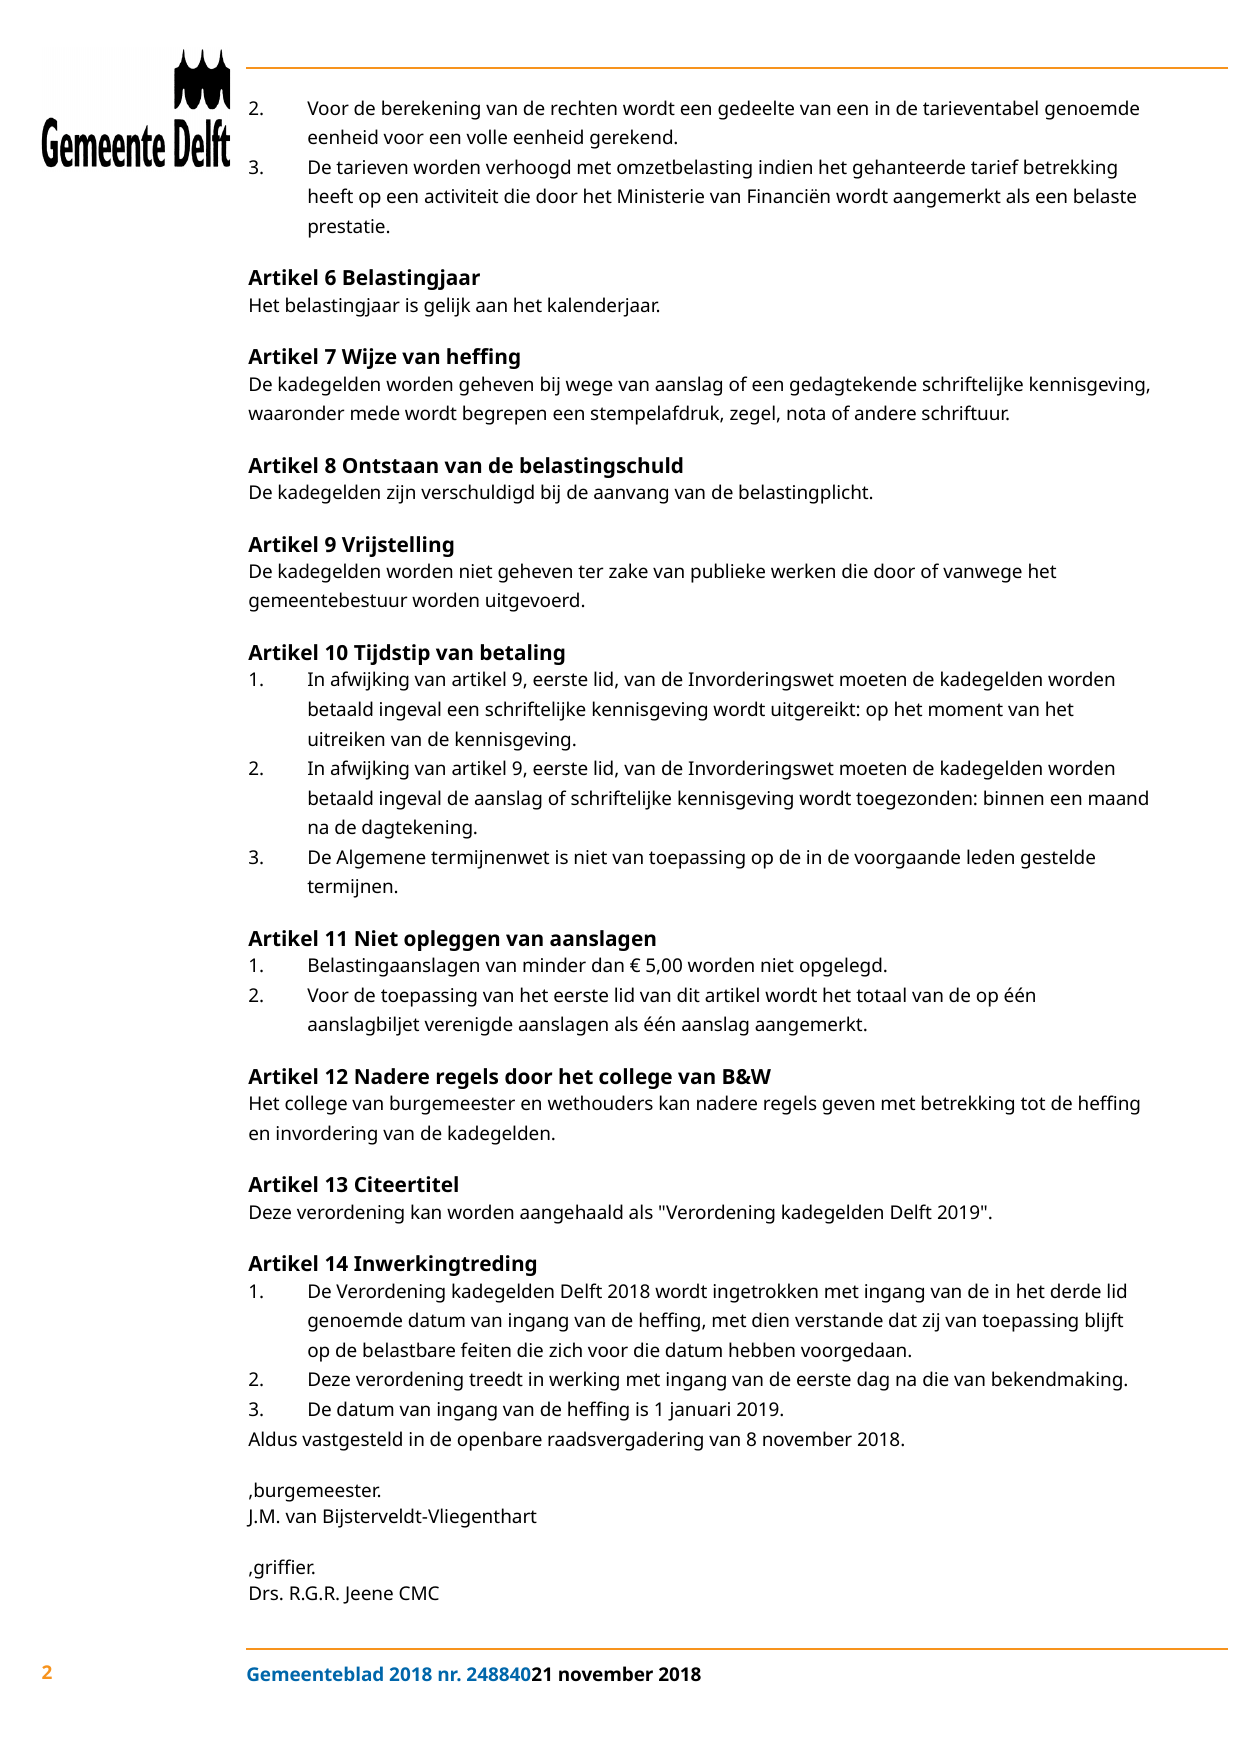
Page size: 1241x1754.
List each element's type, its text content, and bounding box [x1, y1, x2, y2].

list Belastingaanslagen van minder dan € 5,00 worden niet opgelegd. [248, 952, 1152, 978]
list In afwijking van artikel 9, eerste lid, van de Invorderingswet moeten de kadegelden worden betaald ingeval een schriftelijke kennisgeving wordt uitgereikt: op het moment van het uitreiken van de kennisgeving. [248, 667, 1152, 751]
text De kadegelden worden niet geheven ter zake van publieke werken die door of vanwege het gemeentebestuur worden uitgevoerd. [248, 558, 1152, 613]
list Voor de toepassing van het eerste lid van dit artikel wordt het totaal van de op één aanslagbiljet verenigde aanslagen als één aanslag aangemerkt. [248, 982, 1152, 1037]
text Artikel 9 Vrijstelling [248, 530, 1152, 558]
text De kadegelden worden geheven bij wege van aanslag of een gedagtekende schriftelijke kennisgeving, waaronder mede wordt begrepen een stempelafdruk, zegel, nota of andere schriftuur. [248, 371, 1152, 426]
picture [41, 47, 231, 172]
text Aldus vastgesteld in de openbare raadsvergadering van 8 november 2018. [248, 1426, 1152, 1451]
list De Algemene termijnenwet is niet van toepassing op de in de voorgaande leden gestelde termijnen. [248, 844, 1152, 899]
text Artikel 7 Wijze van heffing [248, 342, 1152, 371]
text De kadegelden zijn verschuldigd bij de aanvang van de belastingplicht. [248, 479, 1152, 505]
text Artikel 14 Inwerkingtreding [248, 1249, 1152, 1278]
text J.M. van Bijsterveldt-Vliegenthart [248, 1503, 1152, 1529]
text ,griffier. [248, 1554, 1152, 1580]
list De Verordening kadegelden Delft 2018 wordt ingetrokken met ingang van de in het derde lid genoemde datum van ingang van de heffing, met dien verstande dat zij van toepassing blijft op de belastbare feiten die zich voor die datum hebben voorgedaan. [248, 1278, 1152, 1363]
text Artikel 8 Ontstaan van de belastingschuld [248, 451, 1152, 479]
list De datum van ingang van de heffing is 1 januari 2019. [248, 1396, 1152, 1422]
text Deze verordening kan worden aangehaald als "Verordening kadegelden Delft 2019". [248, 1199, 1152, 1225]
list Deze verordening treedt in werking met ingang van de eerste dag na die van bekendmaking. [248, 1367, 1152, 1392]
text Het belastingjaar is gelijk aan het kalenderjaar. [248, 292, 1152, 318]
text Artikel 6 Belastingjaar [248, 263, 1152, 292]
text Artikel 13 Citeertitel [248, 1171, 1152, 1199]
text Drs. R.G.R. Jeene CMC [248, 1580, 1152, 1606]
text Het college van burgemeester en wethouders kan nadere regels geven met betrekking tot de heffing en invordering van de kadegelden. [248, 1091, 1152, 1146]
text ,burgemeester. [248, 1477, 1152, 1503]
list Voor de berekening van de rechten wordt een gedeelte van een in de tarieventabel genoemde eenheid voor een volle eenheid gerekend. [248, 95, 1152, 150]
list In afwijking van artikel 9, eerste lid, van de Invorderingswet moeten de kadegelden worden betaald ingeval de aanslag of schriftelijke kennisgeving wordt toegezonden: binnen een maand na de dagtekening. [248, 755, 1152, 840]
text Artikel 11 Niet opleggen van aanslagen [248, 924, 1152, 952]
text Artikel 12 Nadere regels door het college van B&W [248, 1062, 1152, 1091]
text Artikel 10 Tijdstip van betaling [248, 638, 1152, 667]
list De tarieven worden verhoogd met omzetbelasting indien het gehanteerde tarief betrekking heeft op een activiteit die door het Ministerie van Financiën wordt aangemerkt als een belaste prestatie. [248, 154, 1152, 239]
